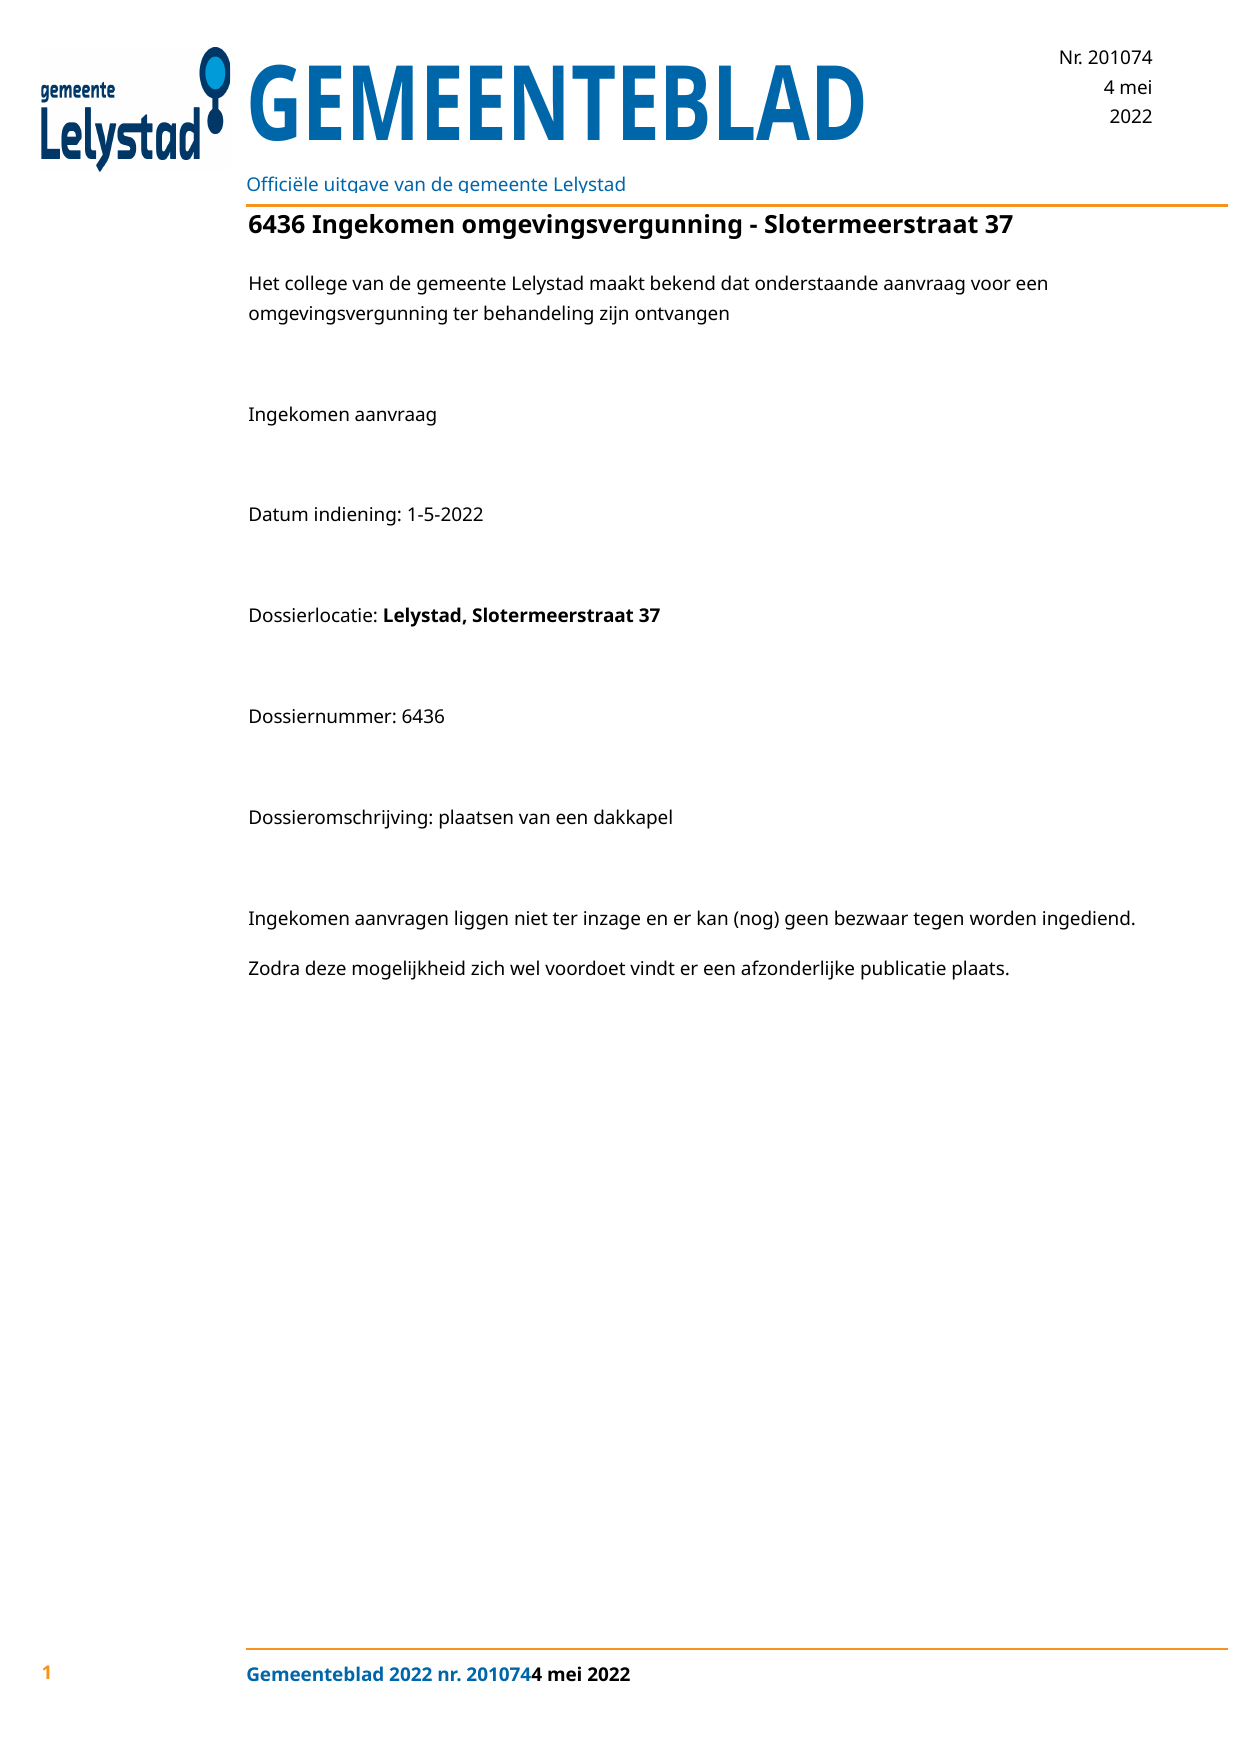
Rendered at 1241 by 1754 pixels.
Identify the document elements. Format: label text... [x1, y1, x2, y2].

picture [41, 47, 231, 172]
text Dossieromschrijving: plaatsen van een dakkapel [248, 804, 1152, 830]
text 6436 Ingekomen omgevingsvergunning - Slotermeerstraat 37 [248, 207, 1152, 241]
text Dossierlocatie: Lelystad, Slotermeerstraat 37 [248, 602, 1152, 628]
text Het college van de gemeente Lelystad maakt bekend dat onderstaande aanvraag voor een omgevingsvergunning ter behandeling zijn ontvangen [248, 270, 1152, 326]
text Datum indiening: 1-5-2022 [248, 502, 1152, 527]
text Ingekomen aanvragen liggen niet ter inzage en er kan (nog) geen bezwaar tegen worden ingediend. [248, 905, 1152, 931]
text Dossiernummer: 6436 [248, 703, 1152, 729]
text Zodra deze mogelijkheid zich wel voordoet vindt er een afzonderlijke publicatie plaats. [248, 955, 1152, 981]
text Ingekomen aanvraag [248, 401, 1152, 426]
